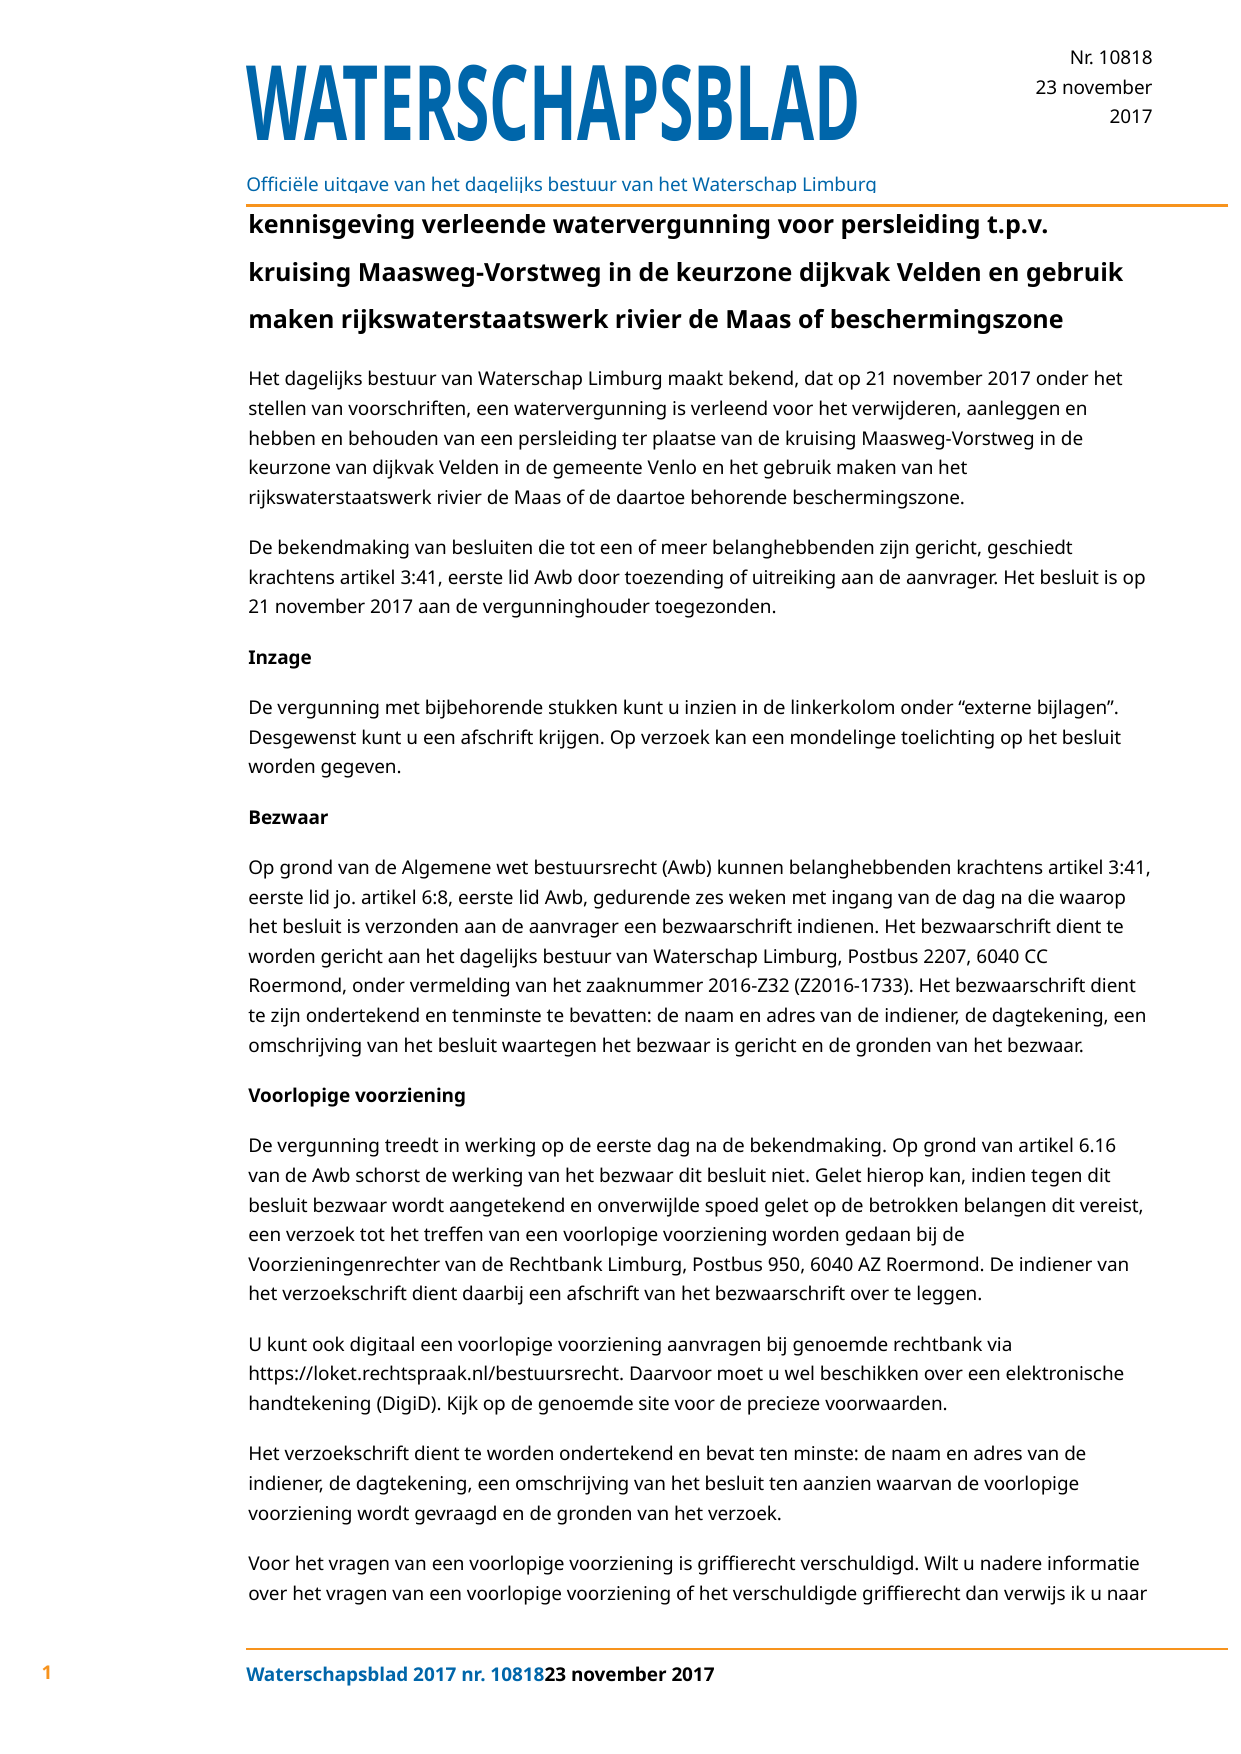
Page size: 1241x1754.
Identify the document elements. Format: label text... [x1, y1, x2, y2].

text Voor het vragen van een voorlopige voorziening is griffierecht verschuldigd. Wilt u nadere informatie over het vragen van een voorlopige voorziening of het verschuldigde griffierecht dan verwijs ik u naar [248, 1550, 1152, 1605]
text De vergunning met bijbehorende stukken kunt u inzien in de linkerkolom onder “externe bijlagen”. Desgewenst kunt u een afschrift krijgen. Op verzoek kan een mondelinge toelichting op het besluit worden gegeven. [248, 694, 1152, 779]
text kennisgeving verleende watervergunning voor persleiding t.p.v. kruising Maasweg-Vorstweg in de keurzone dijkvak Velden en gebruik maken rijkswaterstaatswerk rivier de Maas of beschermingszone [248, 207, 1152, 336]
text De vergunning treedt in werking op de eerste dag na de bekendmaking. Op grond van artikel 6.16 van de Awb schorst de werking van het bezwaar dit besluit niet. Gelet hierop kan, indien tegen dit besluit bezwaar wordt aangetekend en onverwijlde spoed gelet op de betrokken belangen dit vereist, een verzoek tot het treffen van een voorlopige voorziening worden gedaan bij de Voorzieningenrechter van de Rechtbank Limburg, Postbus 950, 6040 AZ Roermond. De indiener van het verzoekschrift dient daarbij een afschrift van het bezwaarschrift over te leggen. [248, 1133, 1152, 1306]
text De bekendmaking van besluiten die tot een of meer belanghebbenden zijn gericht, geschiedt krachtens artikel 3:41, eerste lid Awb door toezending of uitreiking aan de aanvrager. Het besluit is op 21 november 2017 aan de vergunninghouder toegezonden. [248, 534, 1152, 619]
text Bezwaar [248, 804, 1152, 829]
text Het dagelijks bestuur van Waterschap Limburg maakt bekend, dat op 21 november 2017 onder het stellen van voorschriften, een watervergunning is verleend voor het verwijderen, aanleggen en hebben en behouden van een persleiding ter plaatse van de kruising Maasweg-Vorstweg in de keurzone van dijkvak Velden in de gemeente Venlo en het gebruik maken van het rijkswaterstaatswerk rivier de Maas of de daartoe behorende beschermingszone. [248, 366, 1152, 509]
text U kunt ook digitaal een voorlopige voorziening aanvragen bij genoemde rechtbank via https://loket.rechtspraak.nl/bestuursrecht. Daarvoor moet u wel beschikken over een elektronische handtekening (DigiD). Kijk op de genoemde site voor de precieze voorwaarden. [248, 1331, 1152, 1416]
text Het verzoekschrift dient te worden ondertekend en bevat ten minste: de naam en adres van de indiener, de dagtekening, een omschrijving van het besluit ten aanzien waarvan de voorlopige voorziening wordt gevraagd en de gronden van het verzoek. [248, 1441, 1152, 1525]
text Voorlopige voorziening [248, 1082, 1152, 1108]
picture [41, 47, 231, 172]
text Op grond van de Algemene wet bestuursrecht (Awb) kunnen belanghebbenden krachtens artikel 3:41, eerste lid jo. artikel 6:8, eerste lid Awb, gedurende zes weken met ingang van de dag na die waarop het besluit is verzonden aan de aanvrager een bezwaarschrift indienen. Het bezwaarschrift dient te worden gericht aan het dagelijks bestuur van Waterschap Limburg, Postbus 2207, 6040 CC Roermond, onder vermelding van het zaaknummer 2016-Z32 (Z2016-1733). Het bezwaarschrift dient te zijn ondertekend en tenminste te bevatten: de naam en adres van de indiener, de dagtekening, een omschrijving van het besluit waartegen het bezwaar is gericht en de gronden van het bezwaar. [248, 854, 1152, 1057]
text Inzage [248, 644, 1152, 669]
